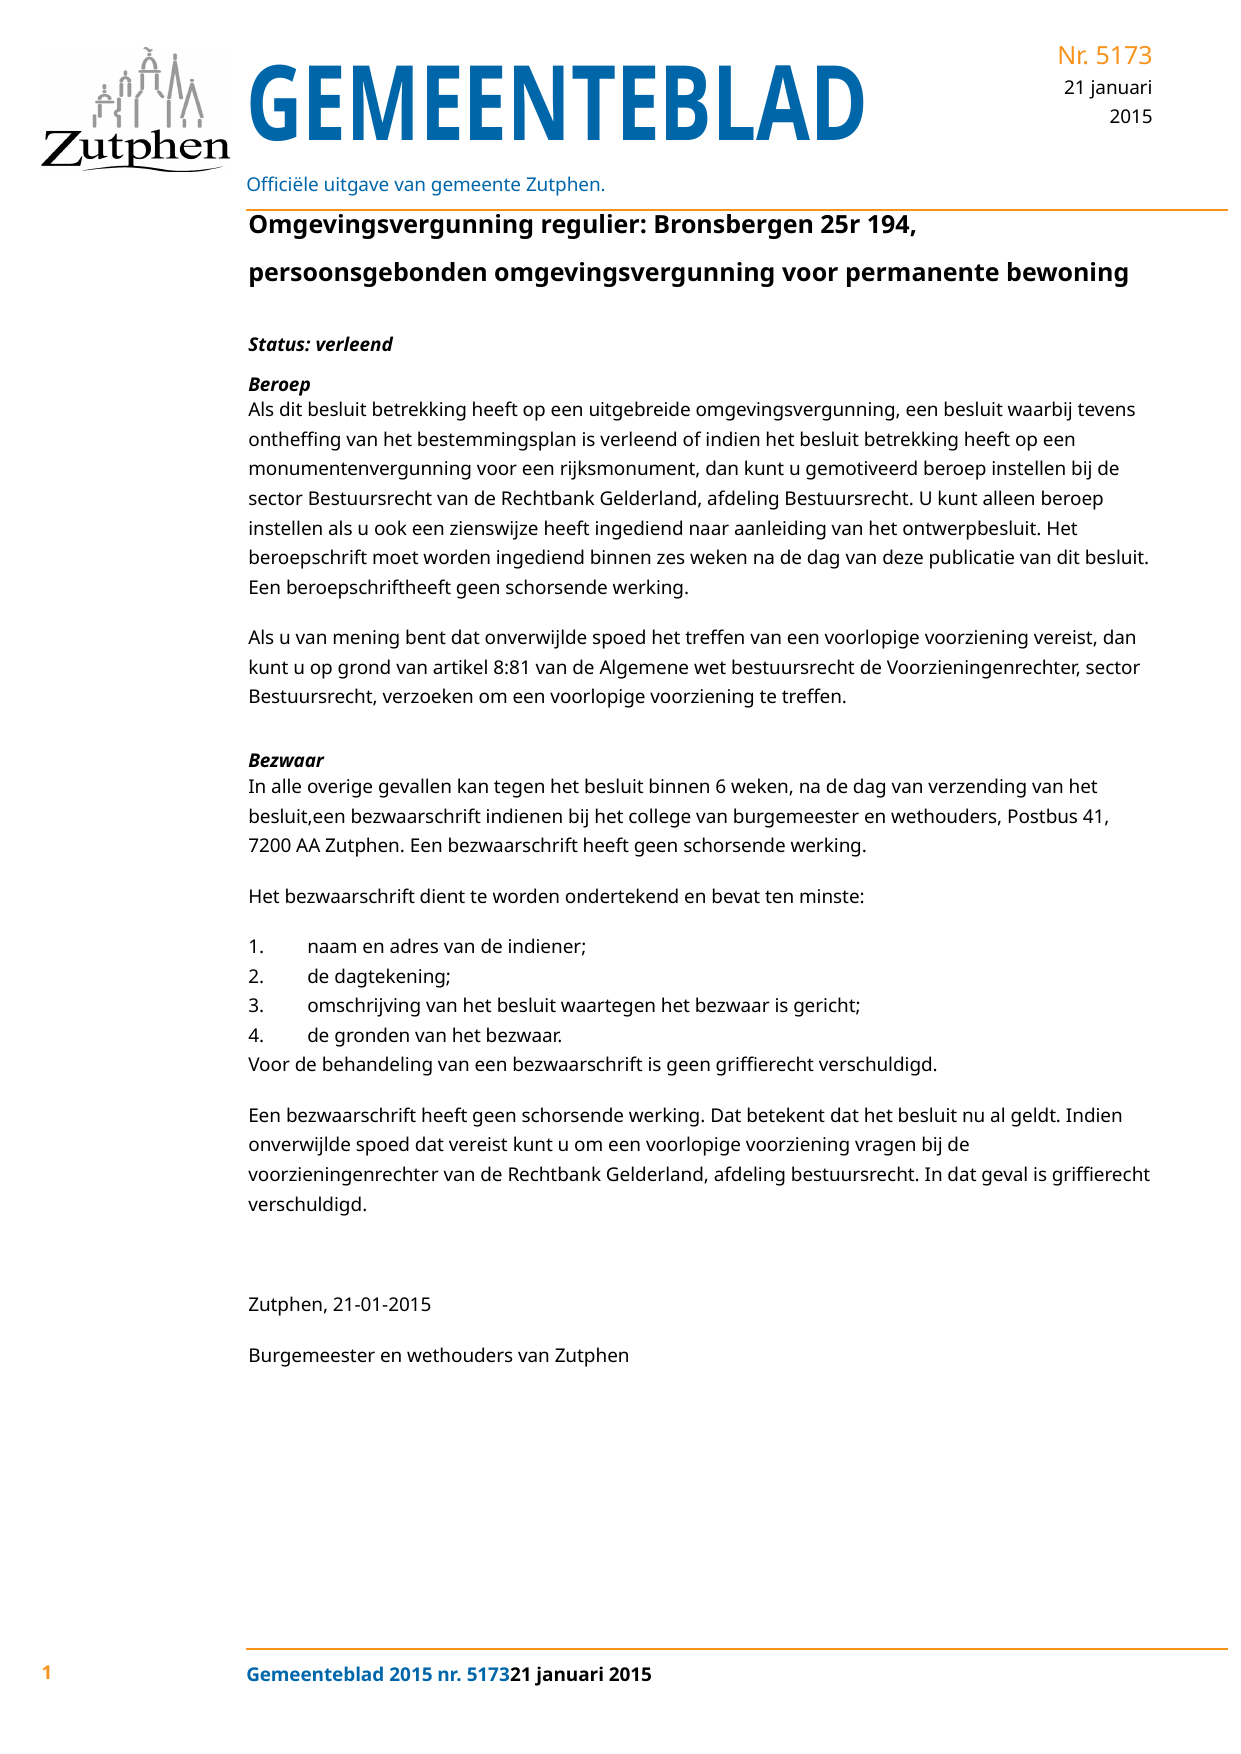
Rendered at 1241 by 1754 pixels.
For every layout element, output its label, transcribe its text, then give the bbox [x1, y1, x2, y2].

text In alle overige gevallen kan tegen het besluit binnen 6 weken, na de dag van verzending van het besluit,een bezwaarschrift indienen bij het college van burgemeester en wethouders, Postbus 41, 7200 AA Zutphen. Een bezwaarschrift heeft geen schorsende werking. [248, 773, 1152, 858]
list omschrijving van het besluit waartegen het bezwaar is gericht; [248, 992, 1152, 1018]
list naam en adres van de indiener; [248, 933, 1152, 959]
text Status: verleend [248, 331, 1152, 357]
text Zutphen, 21-01-2015 [248, 1292, 1152, 1317]
text Omgevingsvergunning regulier: Bronsbergen 25r 194, persoonsgebonden omgevingsvergunning voor permanente bewoning [248, 211, 1152, 288]
text Als u van mening bent dat onverwijlde spoed het treffen van een voorlopige voorziening vereist, dan kunt u op grond van artikel 8:81 van de Algemene wet bestuursrecht de Voorzieningenrechter, sector Bestuursrecht, verzoeken om een voorlopige voorziening te treffen. [248, 624, 1152, 709]
text Als dit besluit betrekking heeft op een uitgebreide omgevingsvergunning, een besluit waarbij tevens ontheffing van het bestemmingsplan is verleend of indien het besluit betrekking heeft op een monumentenvergunning voor een rijksmonument, dan kunt u gemotiveerd beroep instellen bij de sector Bestuursrecht van de Rechtbank Gelderland, afdeling Bestuursrecht. U kunt alleen beroep instellen als u ook een zienswijze heeft ingediend naar aanleiding van het ontwerpbesluit. Het beroepschrift moet worden ingediend binnen zes weken na de dag van deze publicatie van dit besluit. Een beroepschriftheeft geen schorsende werking. [248, 396, 1152, 600]
list de gronden van het bezwaar. [248, 1022, 1152, 1048]
text Het bezwaarschrift dient te worden ondertekend en bevat ten minste: [248, 883, 1152, 908]
text Burgemeester en wethouders van Zutphen [248, 1342, 1152, 1368]
text Bezwaar [248, 747, 1152, 773]
picture [41, 47, 231, 172]
text Een bezwaarschrift heeft geen schorsende werking. Dat betekent dat het besluit nu al geldt. Indien onverwijlde spoed dat vereist kunt u om een voorlopige voorziening vragen bij de voorzieningenrechter van de Rechtbank Gelderland, afdeling bestuursrecht. In dat geval is griffierecht verschuldigd. [248, 1102, 1152, 1216]
list de dagtekening; [248, 963, 1152, 988]
text Beroep [248, 371, 1152, 396]
text Voor de behandeling van een bezwaarschrift is geen griffierecht verschuldigd. [248, 1052, 1152, 1077]
